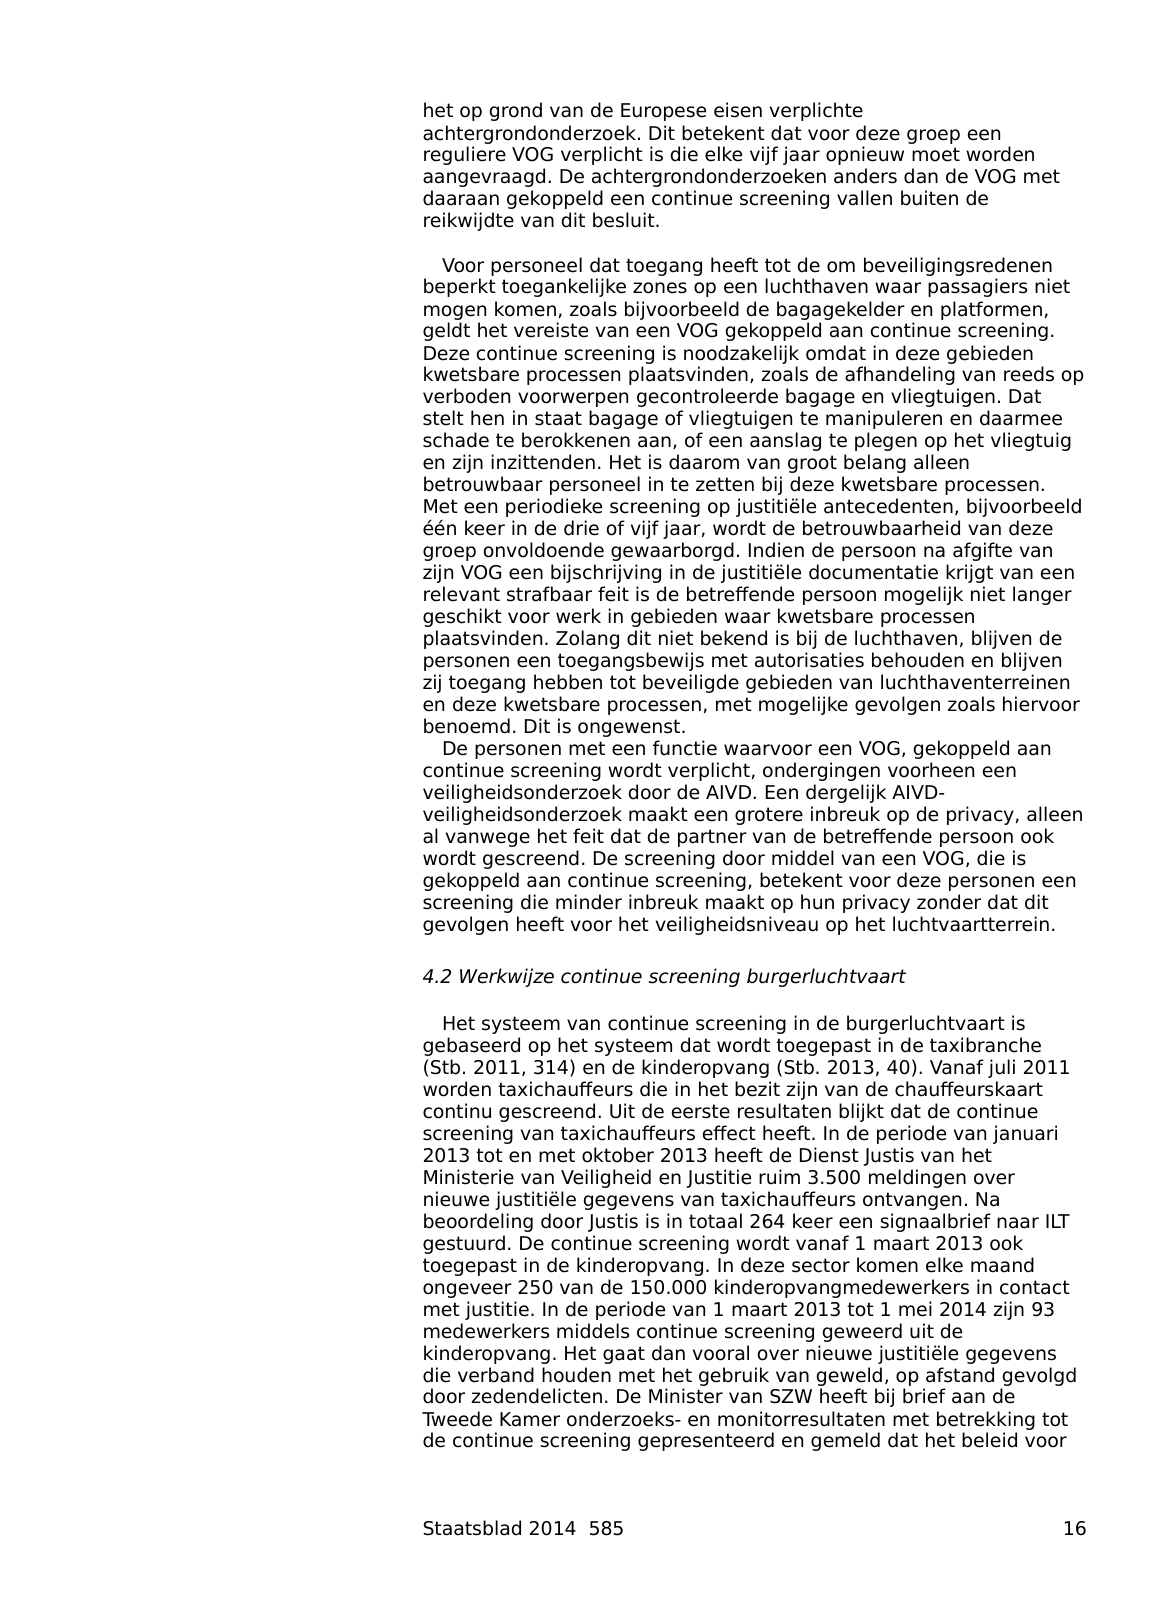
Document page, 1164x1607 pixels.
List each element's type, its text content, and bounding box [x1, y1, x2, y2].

text De personen met een functie waarvoor een VOG, gekoppeld aan continue screening wordt verplicht, ondergingen voorheen een veiligheidsonderzoek door de AIVD. Een dergelijk AIVD-veiligheidsonderzoek maakt een grotere inbreuk op de privacy, alleen al vanwege het feit dat de partner van de betreffende persoon ook wordt gescreend. De screening door middel van een VOG, die is gekoppeld aan continue screening, betekent voor deze personen een screening die minder inbreuk maakt op hun privacy zonder dat dit gevolgen heeft voor het veiligheidsniveau op het luchtvaartterrein. [422, 738, 1087, 936]
subtitle 4.2 Werkwijze continue screening burgerluchtvaart [422, 966, 1087, 988]
text Voor personeel dat toegang heeft tot de om beveiligingsredenen beperkt toegankelijke zones op een luchthaven waar passagiers niet mogen komen, zoals bijvoorbeeld de bagagekelder en platformen, geldt het vereiste van een VOG gekoppeld aan continue screening. Deze continue screening is noodzakelijk omdat in deze gebieden kwetsbare processen plaatsvinden, zoals de afhandeling van reeds op verboden voorwerpen gecontroleerde bagage en vliegtuigen. Dat stelt hen in staat bagage of vliegtuigen te manipuleren en daarmee schade te berokkenen aan, of een aanslag te plegen op het vliegtuig en zijn inzittenden. Het is daarom van groot belang alleen betrouwbaar personeel in te zetten bij deze kwetsbare processen. Met een periodieke screening op justitiële antecedenten, bijvoorbeeld één keer in de drie of vijf jaar, wordt de betrouwbaarheid van deze groep onvoldoende gewaarborgd. Indien de persoon na afgifte van zijn VOG een bijschrijving in de justitiële documentatie krijgt van een relevant strafbaar feit is de betreffende persoon mogelijk niet langer geschikt voor werk in gebieden waar kwetsbare processen plaatsvinden. Zolang dit niet bekend is bij de luchthaven, blijven de personen een toegangsbewijs met autorisaties behouden en blijven zij toegang hebben tot beveiligde gebieden van luchthaventerreinen en deze kwetsbare processen, met mogelijke gevolgen zoals hiervoor benoemd. Dit is ongewenst. [422, 254, 1087, 738]
text Het systeem van continue screening in de burgerluchtvaart is gebaseerd op het systeem dat wordt toegepast in de taxibranche (Stb. 2011, 314) en de kinderopvang (Stb. 2013, 40). Vanaf juli 2011 worden taxichauffeurs die in het bezit zijn van de chauffeurskaart continu gescreend. Uit de eerste resultaten blijkt dat de continue screening van taxichauffeurs effect heeft. In de periode van januari 2013 tot en met oktober 2013 heeft de Dienst Justis van het Ministerie van Veiligheid en Justitie ruim 3.500 meldingen over nieuwe justitiële gegevens van taxichauffeurs ontvangen. Na beoordeling door Justis is in totaal 264 keer een signaalbrief naar ILT gestuurd. De continue screening wordt vanaf 1 maart 2013 ook toegepast in de kinderopvang. In deze sector komen elke maand ongeveer 250 van de 150.000 kinderopvangmedewerkers in contact met justitie. In de periode van 1 maart 2013 tot 1 mei 2014 zijn 93 medewerkers middels continue screening geweerd uit de kinderopvang. Het gaat dan vooral over nieuwe justitiële gegevens die verband houden met het gebruik van geweld, op afstand gevolgd door zedendelicten. De Minister van SZW heeft bij brief aan de Tweede Kamer onderzoeks- en monitorresultaten met betrekking tot de continue screening gepresenteerd en gemeld dat het beleid voor [422, 1013, 1087, 1452]
text het op grond van de Europese eisen verplichte achtergrondonderzoek. Dit betekent dat voor deze groep een reguliere VOG verplicht is die elke vijf jaar opnieuw moet worden aangevraagd. De achtergrondonderzoeken anders dan de VOG met daaraan gekoppeld een continue screening vallen buiten de reikwijdte van dit besluit. [422, 100, 1087, 232]
